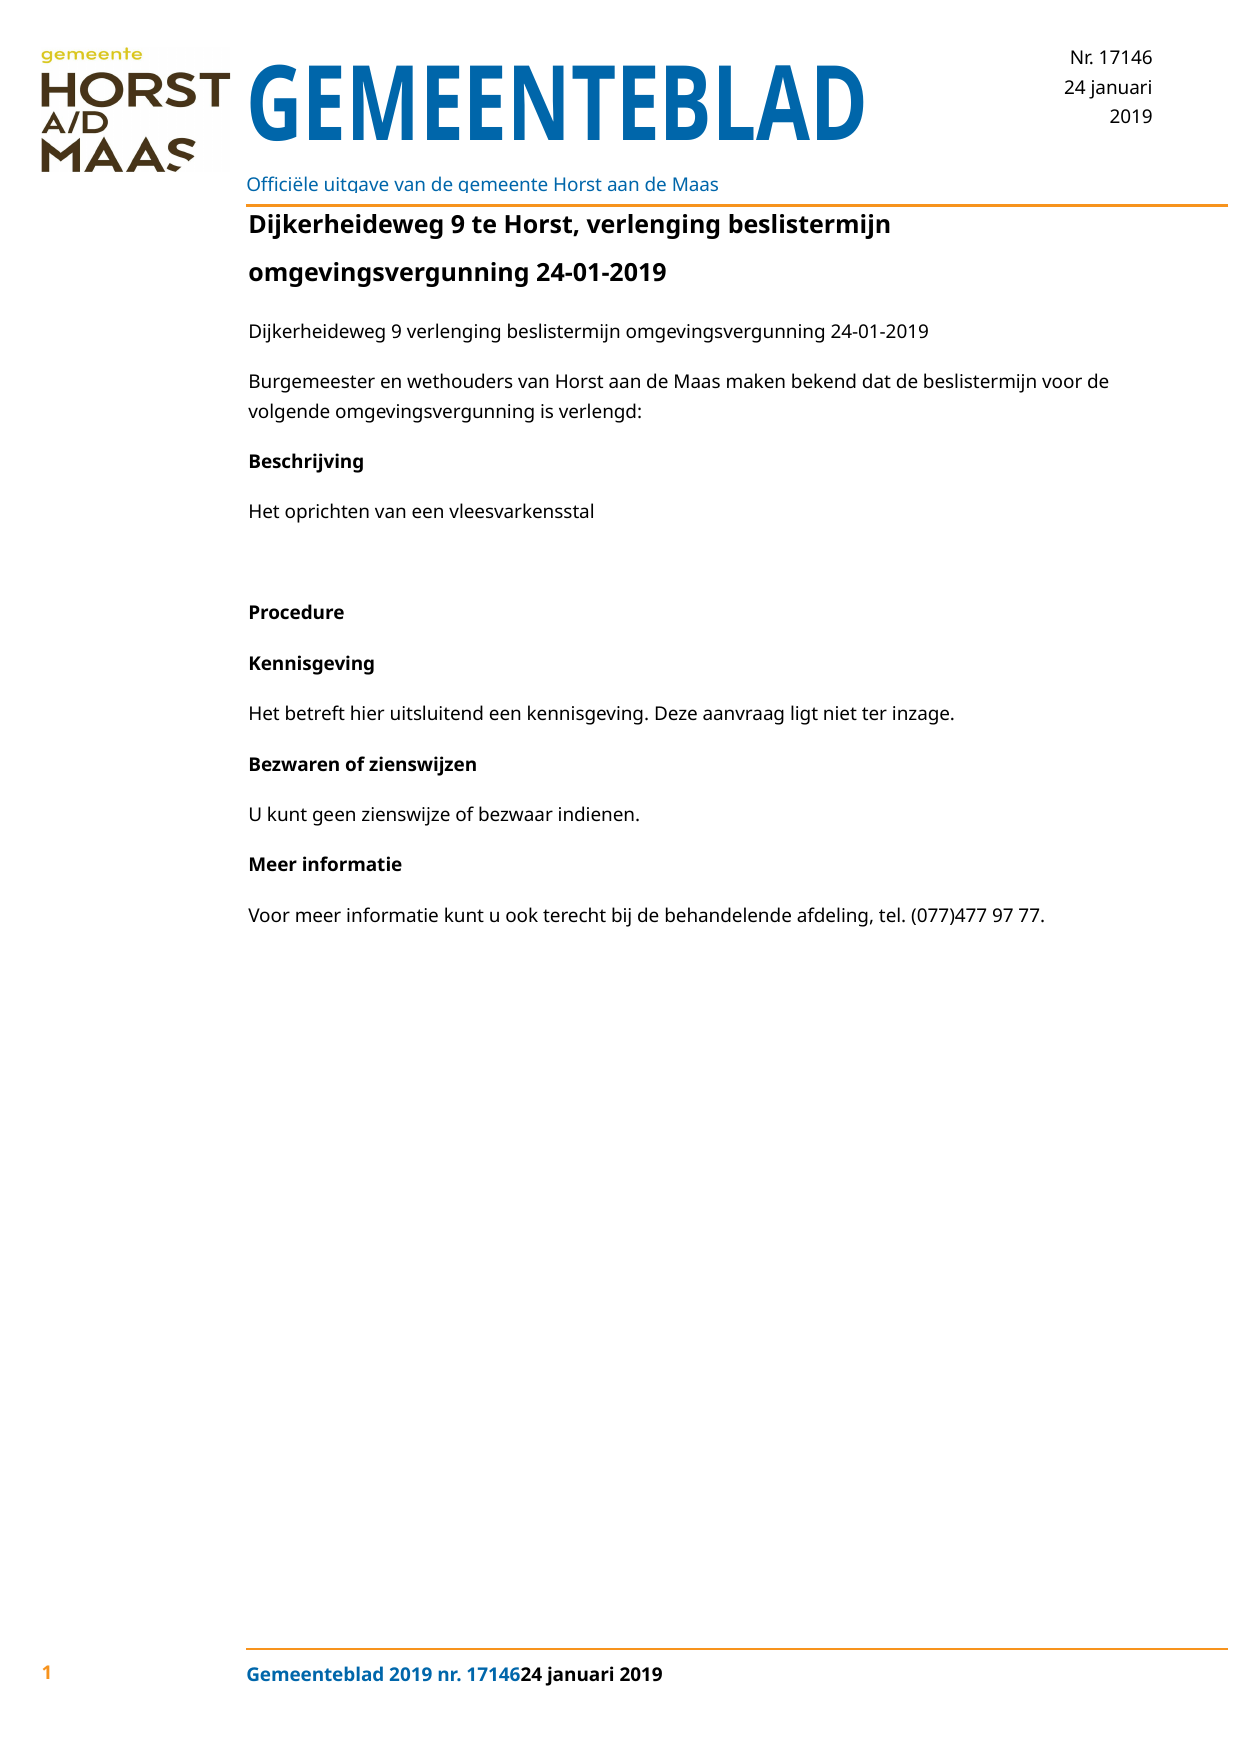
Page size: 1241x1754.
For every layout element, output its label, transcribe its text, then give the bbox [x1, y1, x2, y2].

text Bezwaren of zienswijzen [248, 751, 1152, 777]
text Het oprichten van een vleesvarkensstal [248, 499, 1152, 524]
text Het betreft hier uitsluitend een kennisgeving. Deze aanvraag ligt niet ter inzage. [248, 700, 1152, 726]
text Voor meer informatie kunt u ook terecht bij de behandelende afdeling, tel. (077)477 97 77. [248, 902, 1152, 928]
text Procedure [248, 599, 1152, 625]
text Burgemeester en wethouders van Horst aan de Maas maken bekend dat de beslistermijn voor de volgende omgevingsvergunning is verlengd: [248, 368, 1152, 424]
text Meer informatie [248, 852, 1152, 877]
text Dijkerheideweg 9 te Horst, verlenging beslistermijn omgevingsvergunning 24-01-2019 [248, 207, 1152, 288]
text Beschrijving [248, 448, 1152, 474]
text Dijkerheideweg 9 verlenging beslistermijn omgevingsvergunning 24-01-2019 [248, 318, 1152, 344]
picture [41, 47, 231, 172]
text Kennisgeving [248, 650, 1152, 676]
text U kunt geen zienswijze of bezwaar indienen. [248, 801, 1152, 827]
